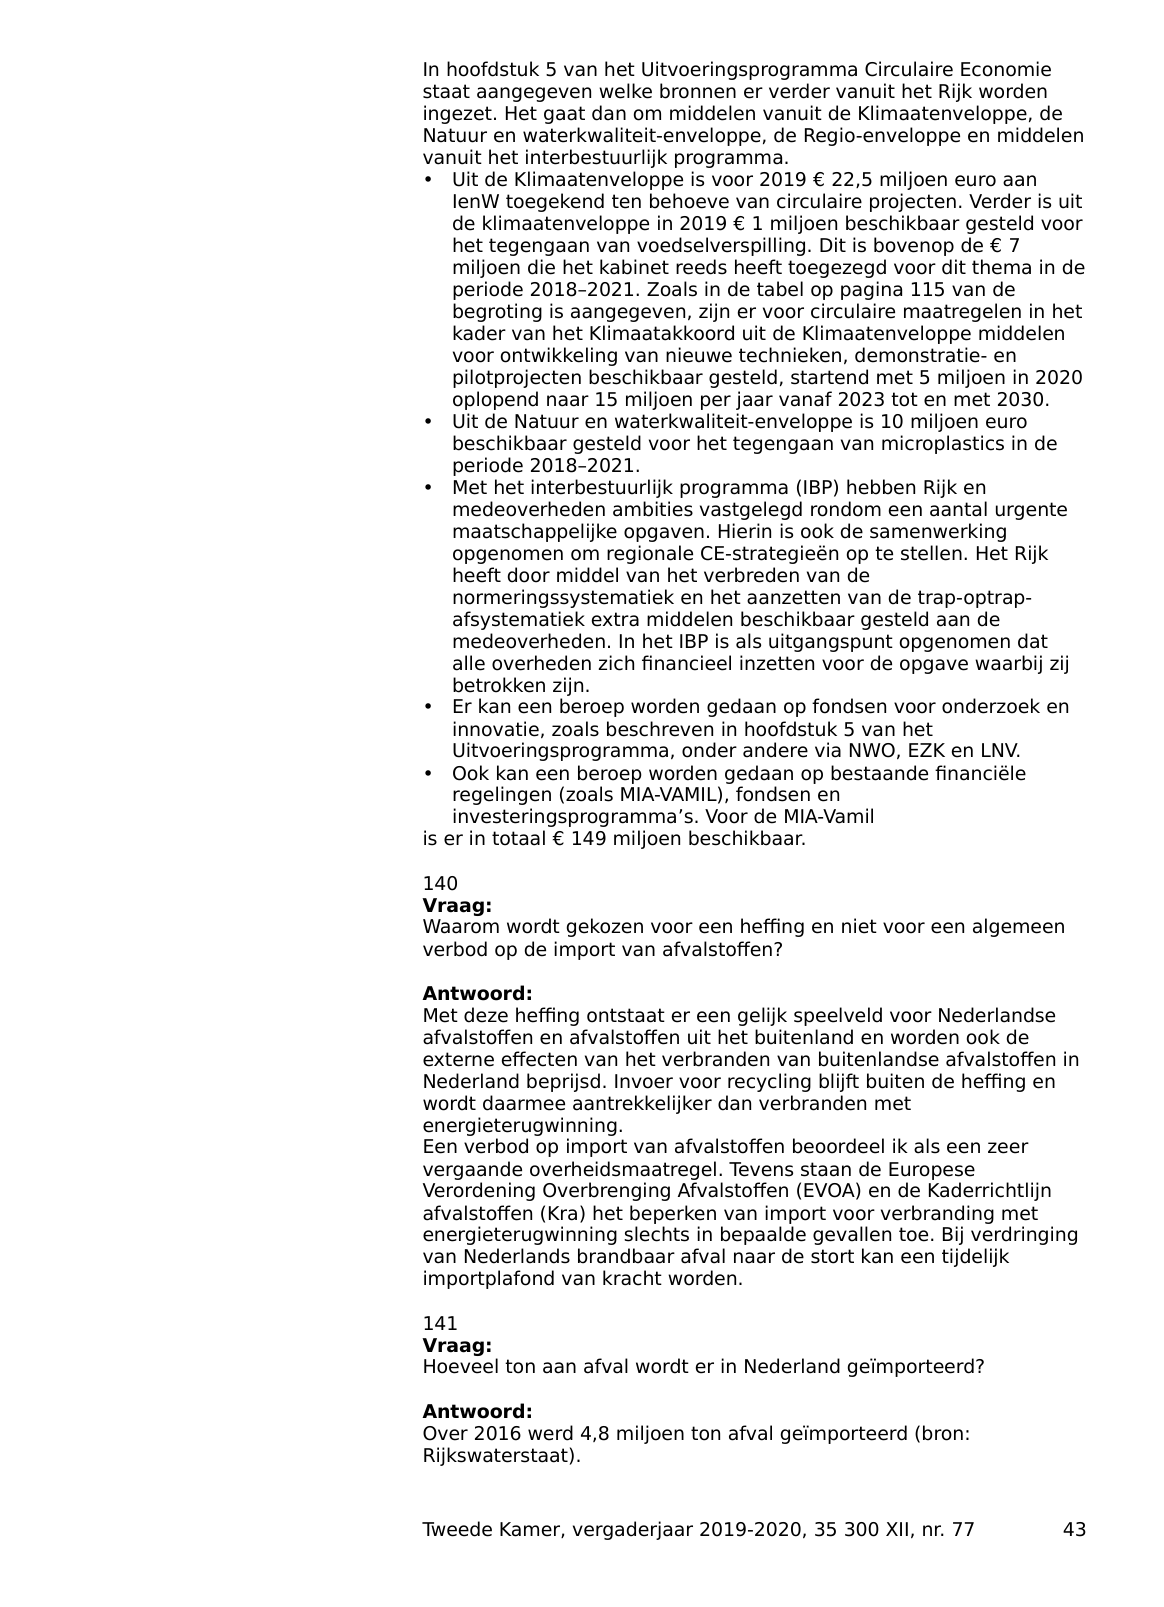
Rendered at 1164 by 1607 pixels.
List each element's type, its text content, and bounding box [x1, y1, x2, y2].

text 141 [422, 1312, 1087, 1334]
text Een verbod op import van afvalstoffen beoordeel ik als een zeer vergaande overheidsmaatregel. Tevens staan de Europese Verordening Overbrenging Afvalstoffen (EVOA) en de Kaderrichtlijn afvalstoffen (Kra) het beperken van import voor verbranding met energieterugwinning slechts in bepaalde gevallen toe. Bij verdringing van Nederlands brandbaar afval naar de stort kan een tijdelijk importplafond van kracht worden. [422, 1136, 1087, 1290]
text Antwoord: [422, 1401, 1087, 1423]
text Vraag: [422, 1334, 1087, 1356]
text In hoofdstuk 5 van het Uitvoeringsprogramma Circulaire Economie staat aangegeven welke bronnen er verder vanuit het Rijk worden ingezet. Het gaat dan om middelen vanuit de Klimaatenveloppe, de Natuur en waterkwaliteit-enveloppe, de Regio-enveloppe en middelen vanuit het interbestuurlijk programma. [422, 59, 1087, 169]
text is er in totaal € 149 miljoen beschikbaar. [422, 828, 1087, 850]
text • Uit de Klimaatenveloppe is voor 2019 € 22,5 miljoen euro aan IenW toegekend ten behoeve van circulaire projecten. Verder is uit de klimaatenveloppe in 2019 € 1 miljoen beschikbaar gesteld voor het tegengaan van voedselverspilling. Dit is bovenop de € 7 miljoen die het kabinet reeds heeft toegezegd voor dit thema in de periode 2018–2021. Zoals in de tabel op pagina 115 van de begroting is aangegeven, zijn er voor circulaire maatregelen in het kader van het Klimaatakkoord uit de Klimaatenveloppe middelen voor ontwikkeling van nieuwe technieken, demonstratie- en pilotprojecten beschikbaar gesteld, startend met 5 miljoen in 2020 oplopend naar 15 miljoen per jaar vanaf 2023 tot en met 2030. [422, 169, 1087, 411]
text • Er kan een beroep worden gedaan op fondsen voor onderzoek en innovatie, zoals beschreven in hoofdstuk 5 van het Uitvoeringsprogramma, onder andere via NWO, EZK en LNV. [422, 696, 1087, 762]
text Over 2016 werd 4,8 miljoen ton afval geïmporteerd (bron: Rijkswaterstaat). [422, 1423, 1087, 1467]
text 140 [422, 872, 1087, 894]
text • Uit de Natuur en waterkwaliteit-enveloppe is 10 miljoen euro beschikbaar gesteld voor het tegengaan van microplastics in de periode 2018–2021. [422, 411, 1087, 477]
text Hoeveel ton aan afval wordt er in Nederland geïmporteerd? [422, 1356, 1087, 1378]
text Antwoord: [422, 983, 1087, 1004]
text Waarom wordt gekozen voor een heffing en niet voor een algemeen verbod op de import van afvalstoffen? [422, 916, 1087, 960]
text • Met het interbestuurlijk programma (IBP) hebben Rijk en medeoverheden ambities vastgelegd rondom een aantal urgente maatschappelijke opgaven. Hierin is ook de samenwerking opgenomen om regionale CE-strategieën op te stellen. Het Rijk heeft door middel van het verbreden van de normeringssystematiek en het aanzetten van de trap-optrap-afsystematiek extra middelen beschikbaar gesteld aan de medeoverheden. In het IBP is als uitgangspunt opgenomen dat alle overheden zich financieel inzetten voor de opgave waarbij zij betrokken zijn. [422, 477, 1087, 696]
text Vraag: [422, 894, 1087, 916]
text • Ook kan een beroep worden gedaan op bestaande financiële regelingen (zoals MIA-VAMIL), fondsen en investeringsprogramma’s. Voor de MIA-Vamil [422, 762, 1087, 828]
text Met deze heffing ontstaat er een gelijk speelveld voor Nederlandse afvalstoffen en afvalstoffen uit het buitenland en worden ook de externe effecten van het verbranden van buitenlandse afvalstoffen in Nederland beprijsd. Invoer voor recycling blijft buiten de heffing en wordt daarmee aantrekkelijker dan verbranden met energieterugwinning. [422, 1004, 1087, 1136]
